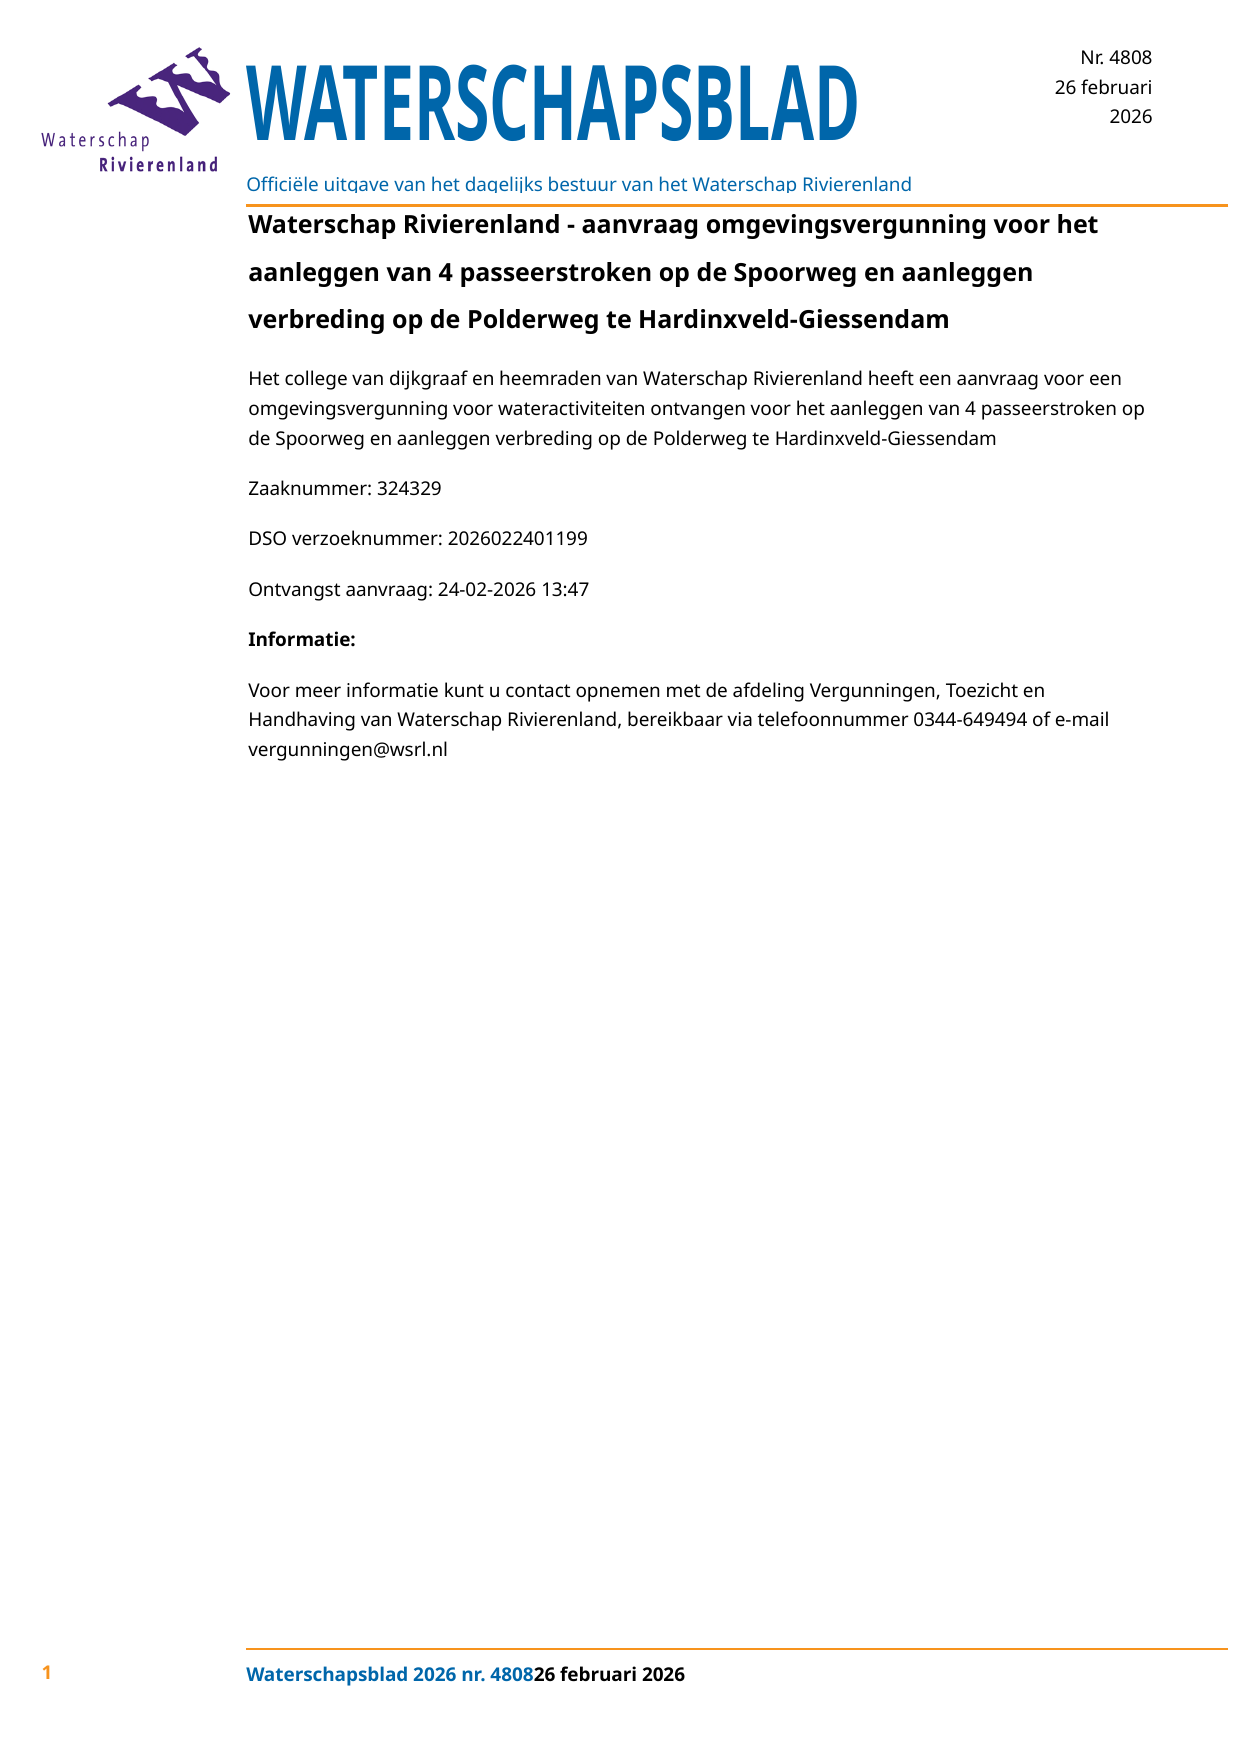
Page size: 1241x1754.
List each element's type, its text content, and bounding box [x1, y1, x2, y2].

text Zaaknummer: 324329 [248, 475, 1152, 501]
text Het college van dijkgraaf en heemraden van Waterschap Rivierenland heeft een aanvraag voor een omgevingsvergunning voor wateractiviteiten ontvangen voor het aanleggen van 4 passeerstroken op de Spoorweg en aanleggen verbreding op de Polderweg te Hardinxveld-Giessendam [248, 366, 1152, 450]
text Informatie: [248, 626, 1152, 652]
text Voor meer informatie kunt u contact opnemen met de afdeling Vergunningen, Toezicht en Handhaving van Waterschap Rivierenland, bereikbaar via telefoonnummer 0344-649494 of e-mail vergunningen@wsrl.nl [248, 677, 1152, 762]
text Waterschap Rivierenland - aanvraag omgevingsvergunning voor het aanleggen van 4 passeerstroken op de Spoorweg en aanleggen verbreding op de Polderweg te Hardinxveld-Giessendam [248, 207, 1152, 336]
text DSO verzoeknummer: 2026022401199 [248, 526, 1152, 551]
text Ontvangst aanvraag: 24-02-2026 13:47 [248, 576, 1152, 602]
picture [41, 47, 231, 172]
